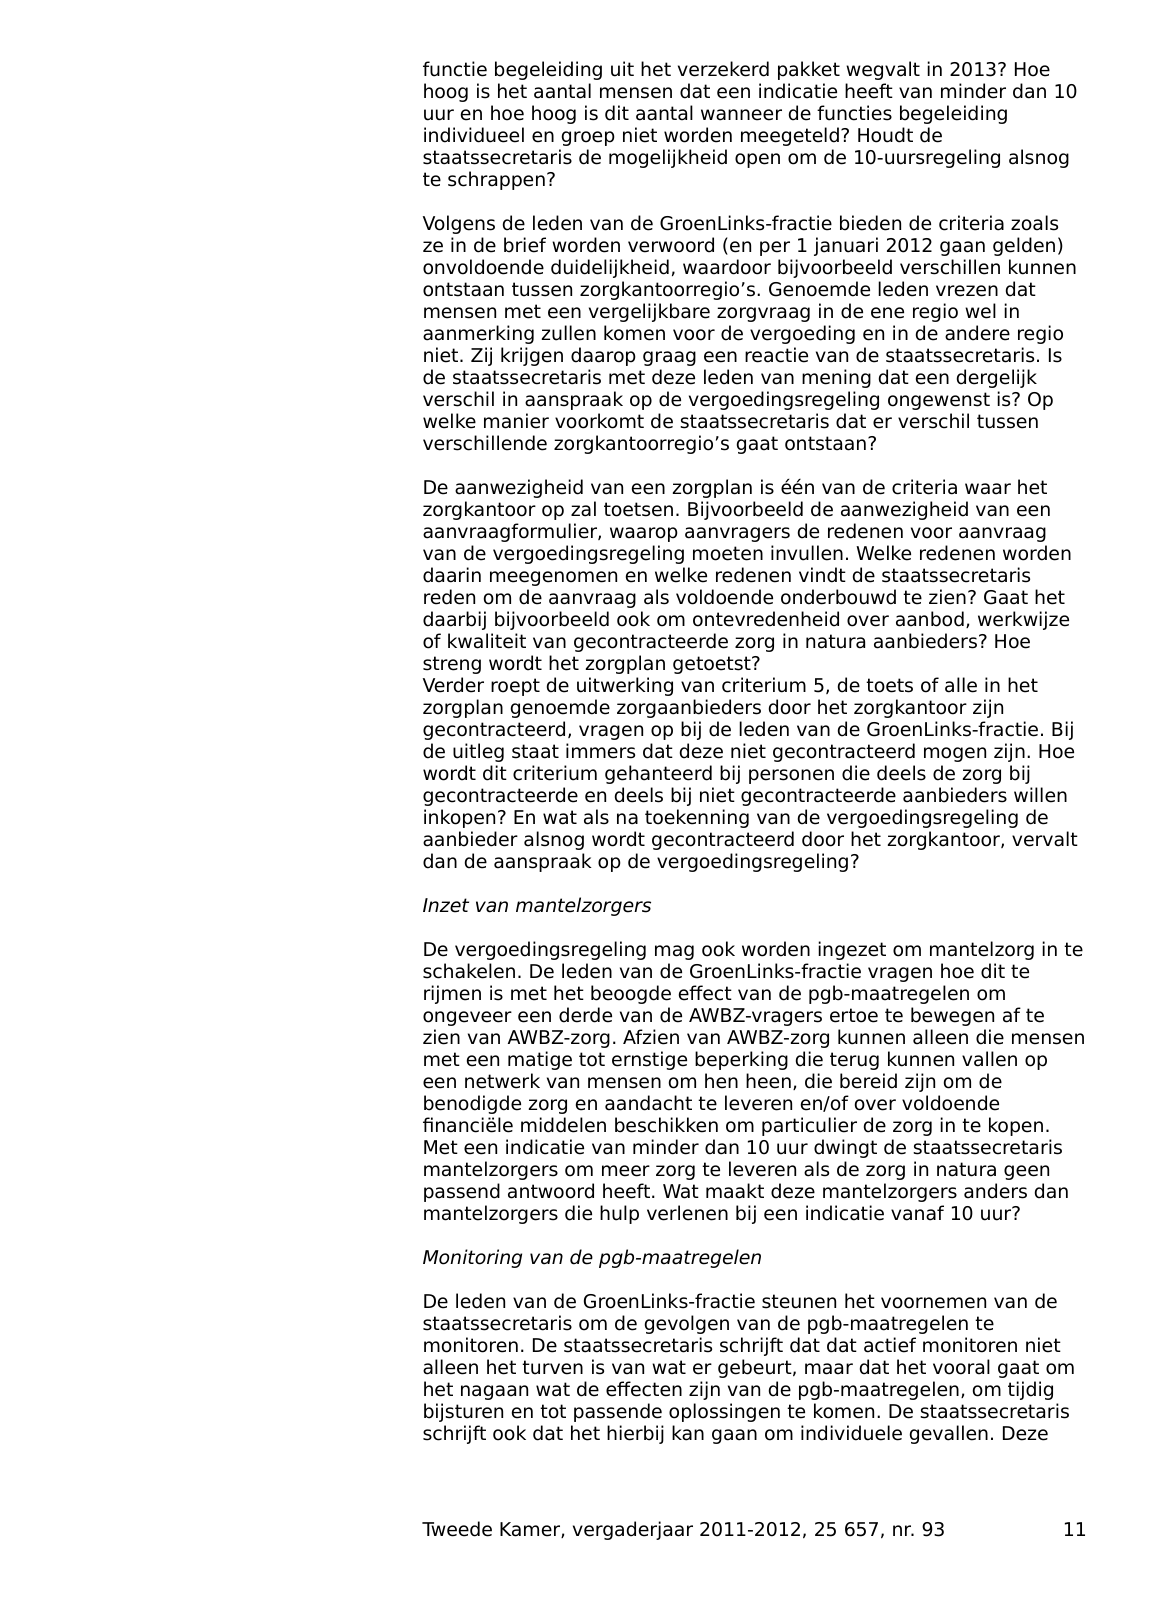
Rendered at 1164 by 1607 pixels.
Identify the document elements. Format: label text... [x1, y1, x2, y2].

subtitle Monitoring van de pgb-maatregelen [422, 1247, 1087, 1269]
text De aanwezigheid van een zorgplan is één van de criteria waar het zorgkantoor op zal toetsen. Bijvoorbeeld de aanwezigheid van een aanvraagformulier, waarop aanvragers de redenen voor aanvraag van de vergoedingsregeling moeten invullen. Welke redenen worden daarin meegenomen en welke redenen vindt de staatssecretaris reden om de aanvraag als voldoende onderbouwd te zien? Gaat het daarbij bijvoorbeeld ook om ontevredenheid over aanbod, werkwijze of kwaliteit van gecontracteerde zorg in natura aanbieders? Hoe streng wordt het zorgplan getoetst? [422, 477, 1087, 675]
text Volgens de leden van de GroenLinks-fractie bieden de criteria zoals ze in de brief worden verwoord (en per 1 januari 2012 gaan gelden) onvoldoende duidelijkheid, waardoor bijvoorbeeld verschillen kunnen ontstaan tussen zorgkantoorregio’s. Genoemde leden vrezen dat mensen met een vergelijkbare zorgvraag in de ene regio wel in aanmerking zullen komen voor de vergoeding en in de andere regio niet. Zij krijgen daarop graag een reactie van de staatssecretaris. Is de staatssecretaris met deze leden van mening dat een dergelijk verschil in aanspraak op de vergoedingsregeling ongewenst is? Op welke manier voorkomt de staatssecretaris dat er verschil tussen verschillende zorgkantoorregio’s gaat ontstaan? [422, 213, 1087, 455]
text De leden van de GroenLinks-fractie steunen het voornemen van de staatssecretaris om de gevolgen van de pgb-maatregelen te monitoren. De staatssecretaris schrijft dat dat actief monitoren niet alleen het turven is van wat er gebeurt, maar dat het vooral gaat om het nagaan wat de effecten zijn van de pgb-maatregelen, om tijdig bijsturen en tot passende oplossingen te komen. De staatssecretaris schrijft ook dat het hierbij kan gaan om individuele gevallen. Deze [422, 1291, 1087, 1445]
text functie begeleiding uit het verzekerd pakket wegvalt in 2013? Hoe hoog is het aantal mensen dat een indicatie heeft van minder dan 10 uur en hoe hoog is dit aantal wanneer de functies begeleiding individueel en groep niet worden meegeteld? Houdt de staatssecretaris de mogelijkheid open om de 10-uursregeling alsnog te schrappen? [422, 59, 1087, 191]
subtitle Inzet van mantelzorgers [422, 895, 1087, 917]
text De vergoedingsregeling mag ook worden ingezet om mantelzorg in te schakelen. De leden van de GroenLinks-fractie vragen hoe dit te rijmen is met het beoogde effect van de pgb-maatregelen om ongeveer een derde van de AWBZ-vragers ertoe te bewegen af te zien van AWBZ-zorg. Afzien van AWBZ-zorg kunnen alleen die mensen met een matige tot ernstige beperking die terug kunnen vallen op een netwerk van mensen om hen heen, die bereid zijn om de benodigde zorg en aandacht te leveren en/of over voldoende financiële middelen beschikken om particulier de zorg in te kopen. Met een indicatie van minder dan 10 uur dwingt de staatssecretaris mantelzorgers om meer zorg te leveren als de zorg in natura geen passend antwoord heeft. Wat maakt deze mantelzorgers anders dan mantelzorgers die hulp verlenen bij een indicatie vanaf 10 uur? [422, 939, 1087, 1225]
text Verder roept de uitwerking van criterium 5, de toets of alle in het zorgplan genoemde zorgaanbieders door het zorgkantoor zijn gecontracteerd, vragen op bij de leden van de GroenLinks-fractie. Bij de uitleg staat immers dat deze niet gecontracteerd mogen zijn. Hoe wordt dit criterium gehanteerd bij personen die deels de zorg bij gecontracteerde en deels bij niet gecontracteerde aanbieders willen inkopen? En wat als na toekenning van de vergoedingsregeling de aanbieder alsnog wordt gecontracteerd door het zorgkantoor, vervalt dan de aanspraak op de vergoedingsregeling? [422, 675, 1087, 873]
